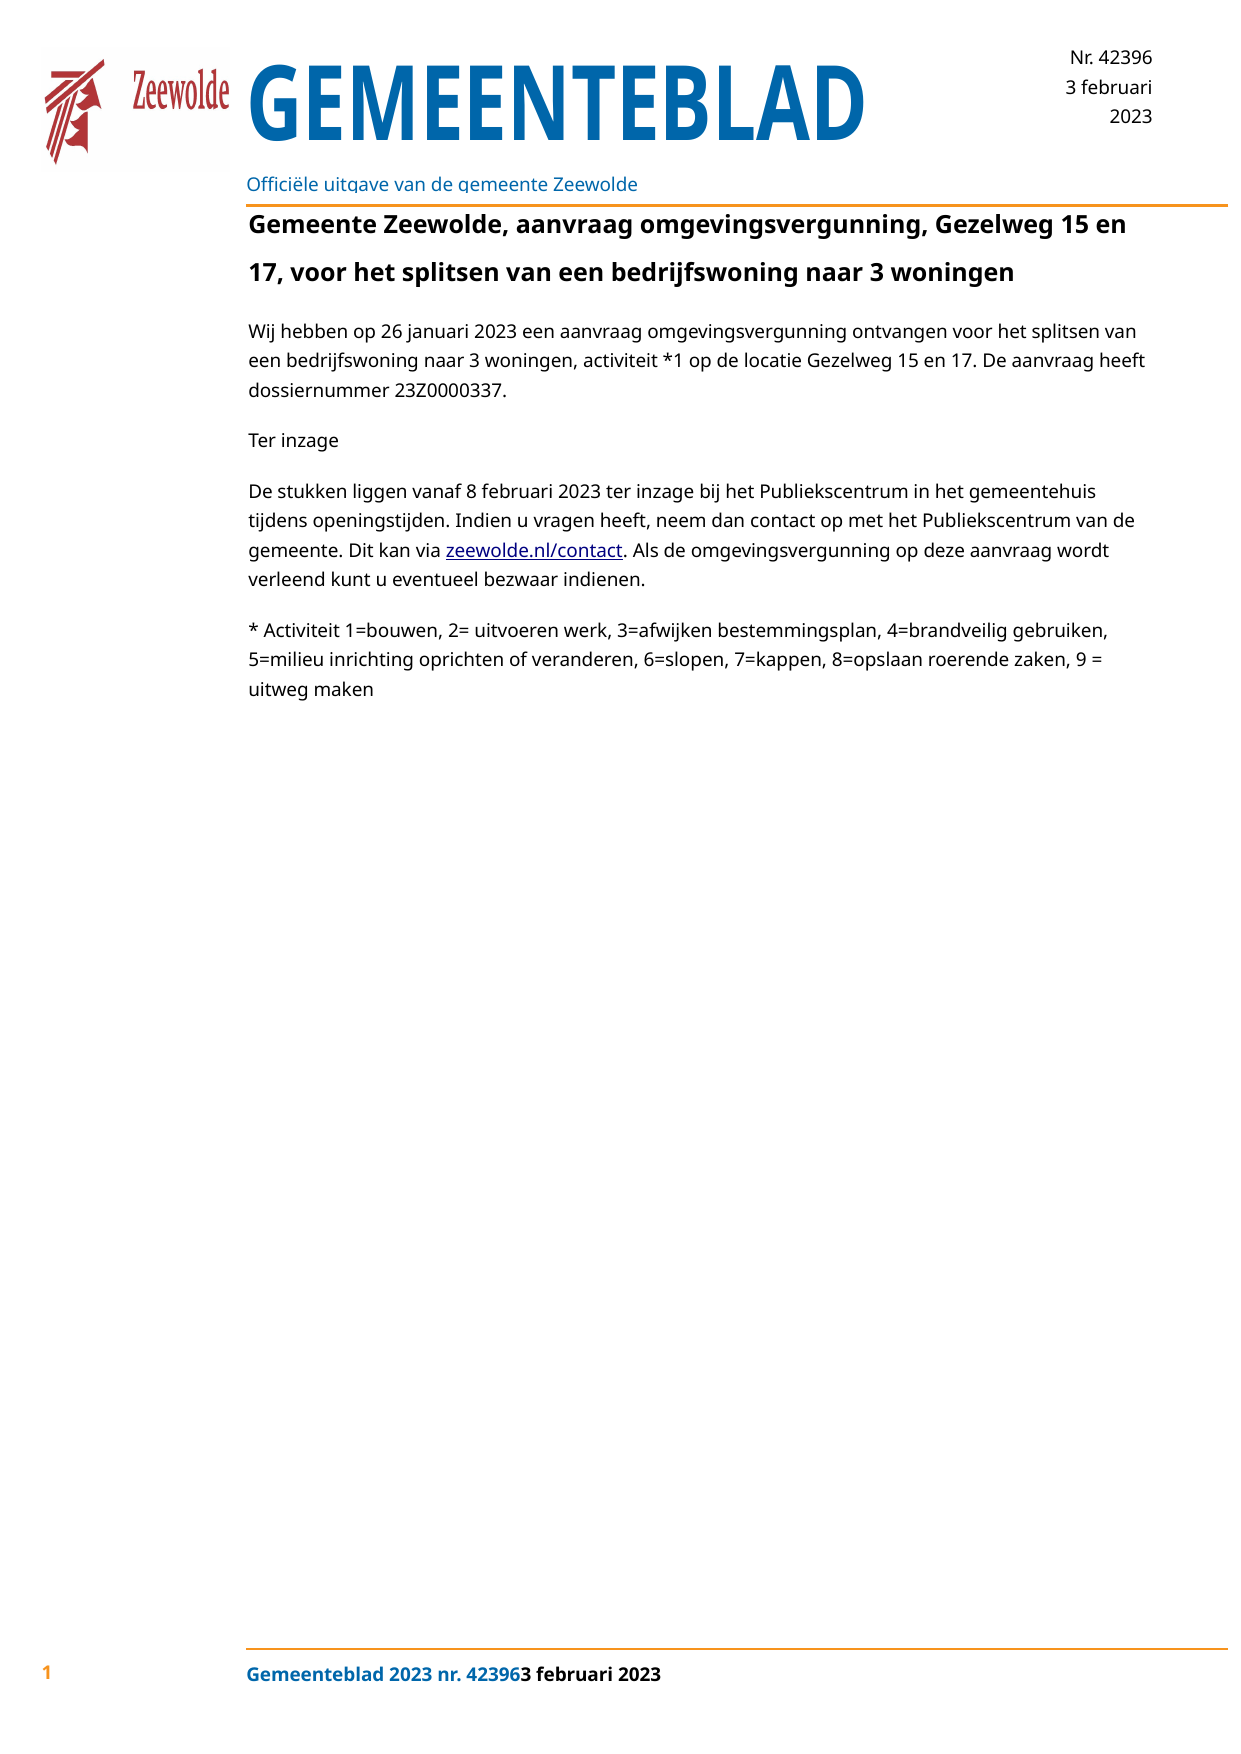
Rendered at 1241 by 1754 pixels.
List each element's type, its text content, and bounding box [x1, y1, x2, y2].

text De stukken liggen vanaf 8 februari 2023 ter inzage bij het Publiekscentrum in het gemeentehuis tijdens openingstijden. Indien u vragen heeft, neem dan contact op met het Publiekscentrum van de gemeente. Dit kan via zeewolde.nl/contact. Als de omgevingsvergunning op deze aanvraag wordt verleend kunt u eventueel bezwaar indienen. [248, 478, 1152, 592]
text Wij hebben op 26 januari 2023 een aanvraag omgevingsvergunning ontvangen voor het splitsen van een bedrijfswoning naar 3 woningen, activiteit *1 op de locatie Gezelweg 15 en 17. De aanvraag heeft dossiernummer 23Z0000337. [248, 318, 1152, 403]
text Ter inzage [248, 427, 1152, 453]
text * Activiteit 1=bouwen, 2= uitvoeren werk, 3=afwijken bestemmingsplan, 4=brandveilig gebruiken, 5=milieu inrichting oprichten of veranderen, 6=slopen, 7=kappen, 8=opslaan roerende zaken, 9 = uitweg maken [248, 617, 1152, 702]
text Gemeente Zeewolde, aanvraag omgevingsvergunning, Gezelweg 15 en 17, voor het splitsen van een bedrijfswoning naar 3 woningen [248, 207, 1152, 288]
picture [41, 47, 231, 172]
